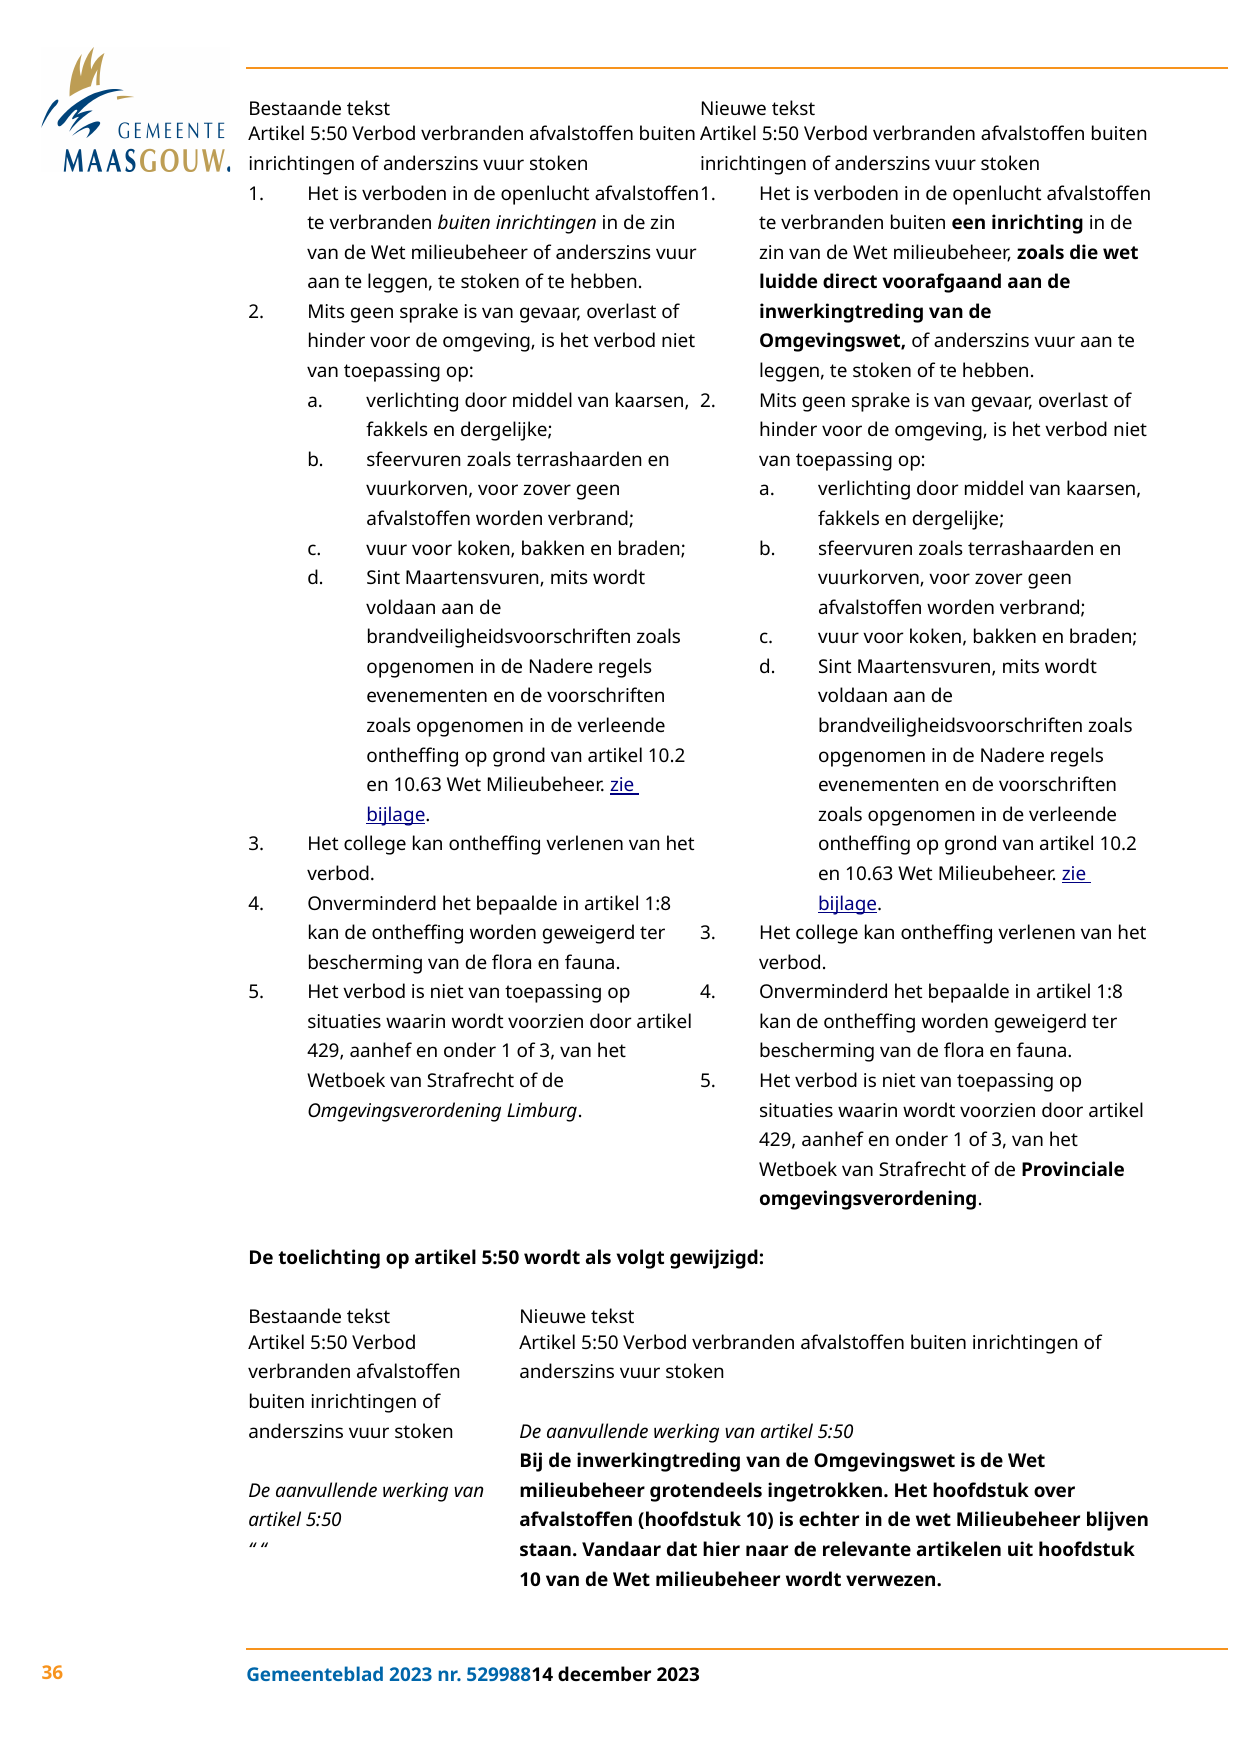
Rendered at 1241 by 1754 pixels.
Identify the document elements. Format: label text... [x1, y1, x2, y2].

table_header Nieuwe tekst [700, 95, 1152, 121]
table_cell Artikel 5:50 Verbod verbranden afvalstoffen buiten inrichtingen of anderszins vuur stoken De aanvullende werking van artikel 5:50 Bij de inwerkingtreding van de Omgevingswet is de Wet milieubeheer grotendeels ingetrokken. Het hoofdstuk over afvalstoffen (hoofdstuk 10) is echter in de wet Milieubeheer blijven staan. Vandaar dat hier naar de relevante artikelen uit hoofdstuk 10 van de Wet milieubeheer wordt verwezen. [519, 1329, 1152, 1591]
table_cell Artikel 5:50 Verbod verbranden afvalstoffen buiten inrichtingen of anderszins vuur stoken Het is verboden in de openlucht afvalstoffen te verbranden buiten een inrichting in de zin van de Wet milieubeheer, zoals die wet luidde direct voorafgaand aan de inwerkingtreding van de Omgevingswet, of anderszins vuur aan te leggen, te stoken of te hebben. Mits geen sprake is van gevaar, overlast of hinder voor de omgeving, is het verbod niet van toepassing op: verlichting door middel van kaarsen, fakkels en dergelijke; sfeervuren zoals terrashaarden en vuurkorven, voor zover geen afvalstoffen worden verbrand; vuur voor koken, bakken en braden; Sint Maartensvuren, mits wordt voldaan aan de brandveiligheidsvoorschriften zoals opgenomen in de Nadere regels evenementen en de voorschriften zoals opgenomen in de verleende ontheffing op grond van artikel 10.2 en 10.63 Wet Milieubeheer. zie bijlage. Het college kan ontheffing verlenen van het verbod. Onverminderd het bepaalde in artikel 1:8 kan de ontheffing worden geweigerd ter bescherming van de flora en fauna. Het verbod is niet van toepassing op situaties waarin wordt voorzien door artikel 429, aanhef en onder 1 of 3, van het Wetboek van Strafrecht of de Provinciale omgevingsverordening. [700, 121, 1152, 1211]
text De toelichting op artikel 5:50 wordt als volgt gewijzigd: [248, 1244, 1152, 1270]
table_cell Artikel 5:50 Verbod verbranden afvalstoffen buiten inrichtingen of anderszins vuur stoken Het is verboden in de openlucht afvalstoffen te verbranden buiten inrichtingen in de zin van de Wet milieubeheer of anderszins vuur aan te leggen, te stoken of te hebben. Mits geen sprake is van gevaar, overlast of hinder voor de omgeving, is het verbod niet van toepassing op: verlichting door middel van kaarsen, fakkels en dergelijke; sfeervuren zoals terrashaarden en vuurkorven, voor zover geen afvalstoffen worden verbrand; vuur voor koken, bakken en braden; Sint Maartensvuren, mits wordt voldaan aan de brandveiligheidsvoorschriften zoals opgenomen in de Nadere regels evenementen en de voorschriften zoals opgenomen in de verleende ontheffing op grond van artikel 10.2 en 10.63 Wet Milieubeheer. zie bijlage. Het college kan ontheffing verlenen van het verbod. Onverminderd het bepaalde in artikel 1:8 kan de ontheffing worden geweigerd ter bescherming van de flora en fauna. Het verbod is niet van toepassing op situaties waarin wordt voorzien door artikel 429, aanhef en onder 1 of 3, van het Wetboek van Strafrecht of de Omgevingsverordening Limburg. [248, 121, 700, 1211]
table_header Bestaande tekst [248, 95, 700, 121]
table_header Bestaande tekst [248, 1303, 519, 1329]
table_header Nieuwe tekst [519, 1303, 1152, 1329]
picture [41, 47, 231, 172]
table_cell Artikel 5:50 Verbod verbranden afvalstoffen buiten inrichtingen of anderszins vuur stoken De aanvullende werking van artikel 5:50 “ “ [248, 1329, 519, 1591]
